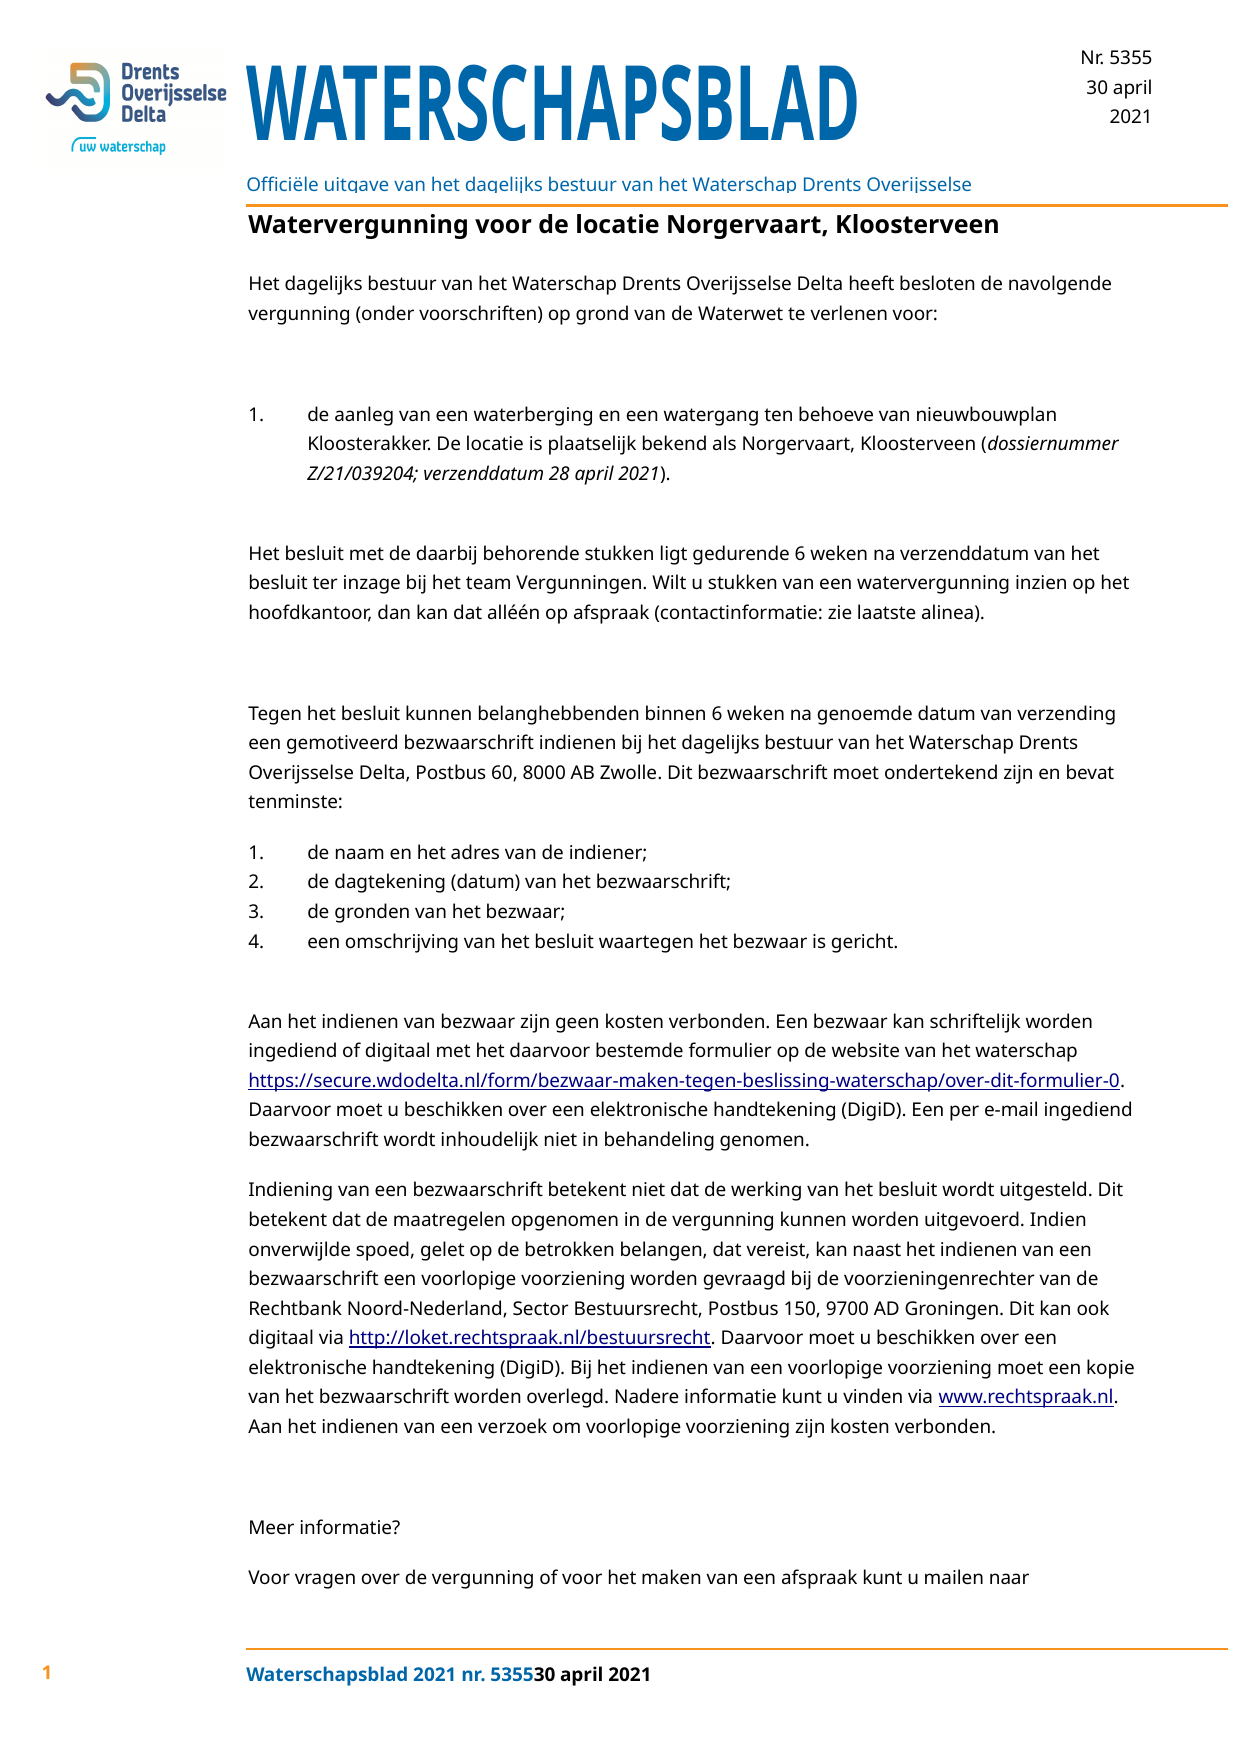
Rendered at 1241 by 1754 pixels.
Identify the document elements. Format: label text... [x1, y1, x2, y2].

text Tegen het besluit kunnen belanghebbenden binnen 6 weken na genoemde datum van verzending een gemotiveerd bezwaarschrift indienen bij het dagelijks bestuur van het Waterschap Drents Overijsselse Delta, Postbus 60, 8000 AB Zwolle. Dit bezwaarschrift moet ondertekend zijn en bevat tenminste: [248, 700, 1152, 814]
picture [41, 47, 231, 172]
list een omschrijving van het besluit waartegen het bezwaar is gericht. [248, 928, 1152, 953]
text Het dagelijks bestuur van het Waterschap Drents Overijsselse Delta heeft besloten de navolgende vergunning (onder voorschriften) op grond van de Waterwet te verlenen voor: [248, 270, 1152, 326]
list de naam en het adres van de indiener; [248, 839, 1152, 865]
text Meer informatie? [248, 1514, 1152, 1540]
list de dagtekening (datum) van het bezwaarschrift; [248, 869, 1152, 894]
text Watervergunning voor de locatie Norgervaart, Kloosterveen [248, 207, 1152, 241]
text Het besluit met de daarbij behorende stukken ligt gedurende 6 weken na verzenddatum van het besluit ter inzage bij het team Vergunningen. Wilt u stukken van een watervergunning inzien op het hoofdkantoor, dan kan dat alléén op afspraak (contactinformatie: zie laatste alinea). [248, 540, 1152, 625]
text Voor vragen over de vergunning of voor het maken van een afspraak kunt u mailen naar [248, 1564, 1152, 1590]
text Aan het indienen van bezwaar zijn geen kosten verbonden. Een bezwaar kan schriftelijk worden ingediend of digitaal met het daarvoor bestemde formulier op de website van het waterschap https://secure.wdodelta.nl/form/bezwaar-maken-tegen-beslissing-waterschap/over-dit-formulier-0. Daarvoor moet u beschikken over een elektronische handtekening (DigiD). Een per e-mail ingediend bezwaarschrift wordt inhoudelijk niet in behandeling genomen. [248, 1008, 1152, 1152]
list de gronden van het bezwaar; [248, 898, 1152, 924]
list de aanleg van een waterberging en een watergang ten behoeve van nieuwbouwplan Kloosterakker. De locatie is plaatselijk bekend als Norgervaart, Kloosterveen (dossiernummer Z/21/039204; verzenddatum 28 april 2021). [248, 401, 1152, 486]
text Indiening van een bezwaarschrift betekent niet dat de werking van het besluit wordt uitgesteld. Dit betekent dat de maatregelen opgenomen in de vergunning kunnen worden uitgevoerd. Indien onverwijlde spoed, gelet op de betrokken belangen, dat vereist, kan naast het indienen van een bezwaarschrift een voorlopige voorziening worden gevraagd bij de voorzieningenrechter van de Rechtbank Noord-Nederland, Sector Bestuursrecht, Postbus 150, 9700 AD Groningen. Dit kan ook digitaal via http://loket.rechtspraak.nl/bestuursrecht. Daarvoor moet u beschikken over een elektronische handtekening (DigiD). Bij het indienen van een voorlopige voorziening moet een kopie van het bezwaarschrift worden overlegd. Nadere informatie kunt u vinden via www.rechtspraak.nl. Aan het indienen van een verzoek om voorlopige voorziening zijn kosten verbonden. [248, 1177, 1152, 1439]
